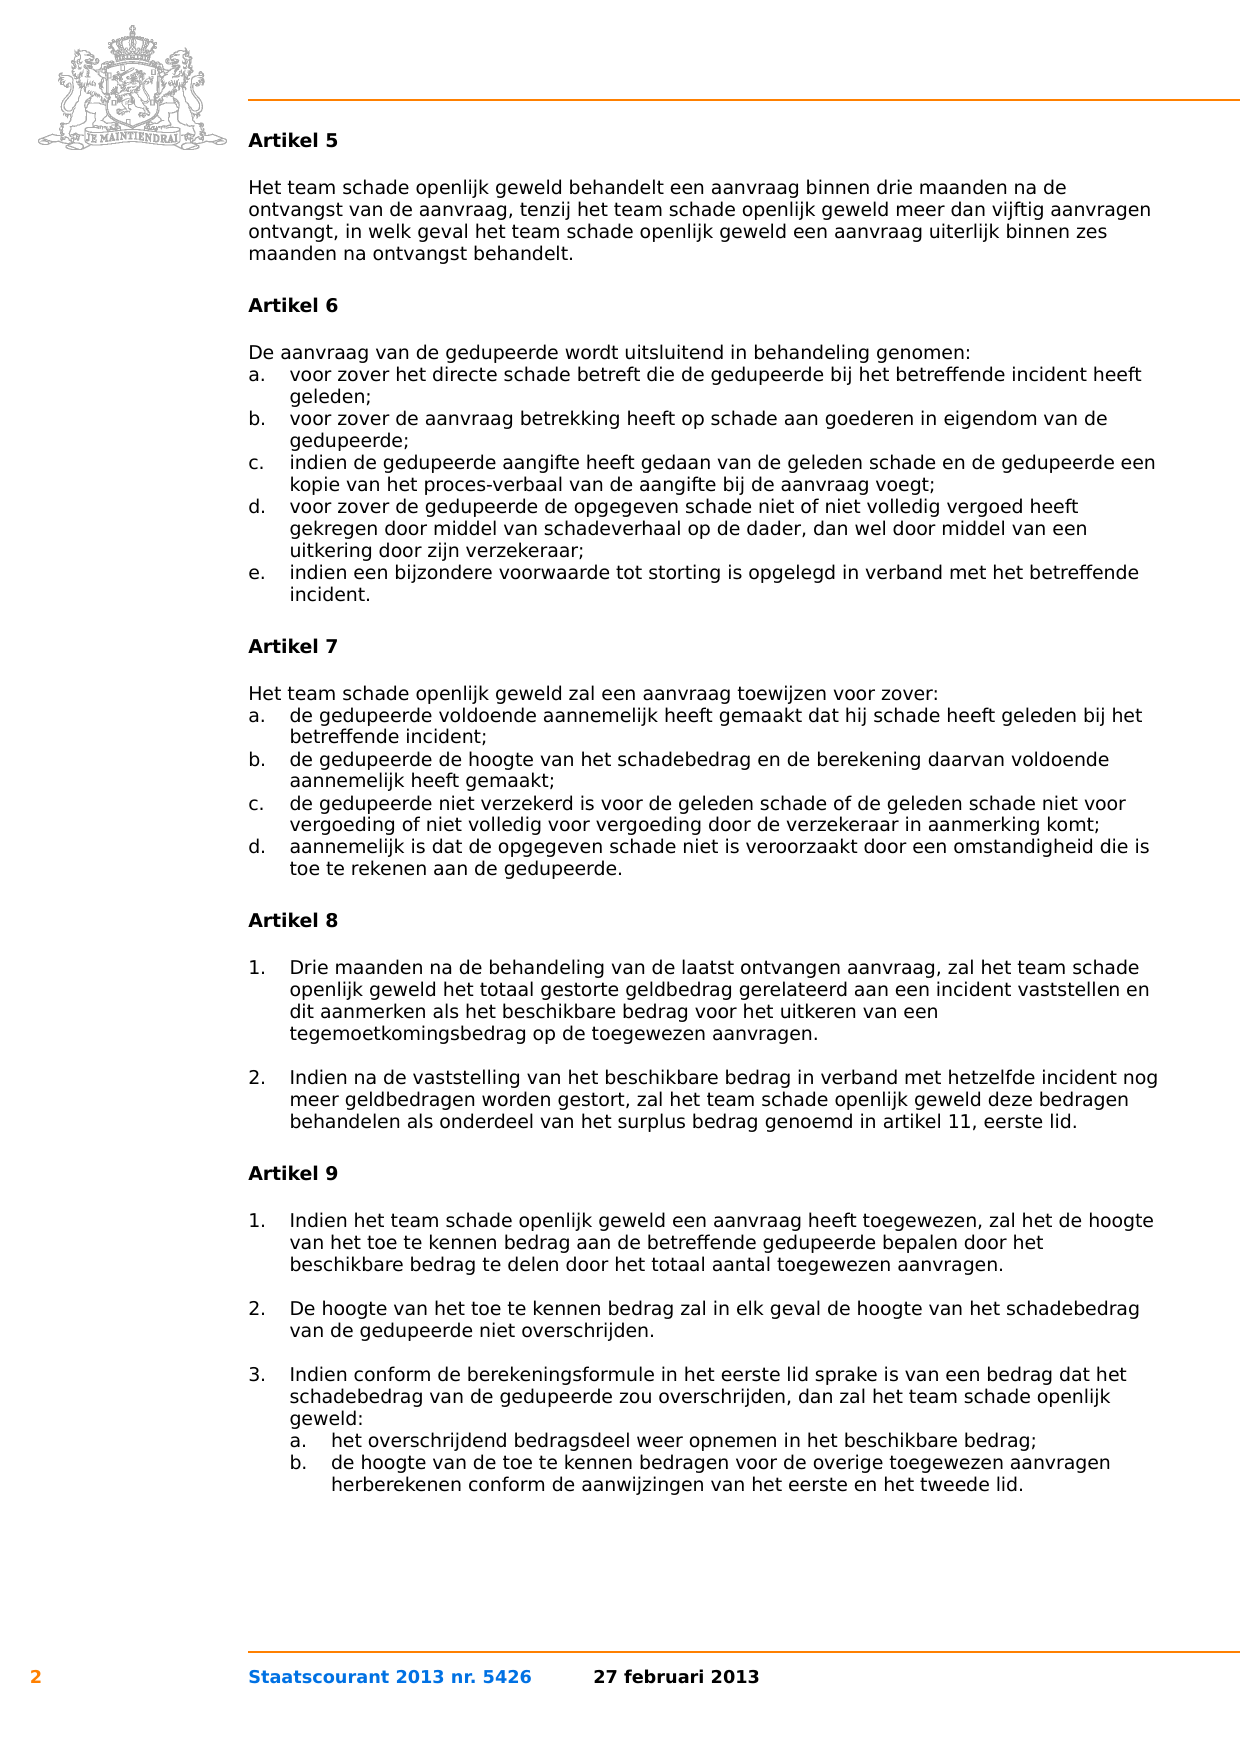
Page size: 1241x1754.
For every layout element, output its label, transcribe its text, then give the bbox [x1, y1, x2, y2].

text a. het overschrijdend bedragsdeel weer opnemen in het beschikbare bedrag; [289, 1429, 1163, 1452]
text 1. Drie maanden na de behandeling van de laatst ontvangen aanvraag, zal het team schade openlijk geweld het totaal gestorte geldbedrag gerelateerd aan een incident vaststellen en dit aanmerken als het beschikbare bedrag voor het uitkeren van een tegemoetkomingsbedrag op de toegewezen aanvragen. [248, 957, 1163, 1045]
text Het team schade openlijk geweld behandelt een aanvraag binnen drie maanden na de ontvangst van de aanvraag, tenzij het team schade openlijk geweld meer dan vijftig aanvragen ontvangt, in welk geval het team schade openlijk geweld een aanvraag uiterlijk binnen zes maanden na ontvangst behandelt. [248, 177, 1163, 265]
text De aanvraag van de gedupeerde wordt uitsluitend in behandeling genomen: [248, 342, 1163, 364]
text d. voor zover de gedupeerde de opgegeven schade niet of niet volledig vergoed heeft gekregen door middel van schadeverhaal op de dader, dan wel door middel van een uitkering door zijn verzekeraar; [248, 496, 1163, 562]
text 2. De hoogte van het toe te kennen bedrag zal in elk geval de hoogte van het schadebedrag van de gedupeerde niet overschrijden. [248, 1298, 1163, 1342]
text c. de gedupeerde niet verzekerd is voor de geleden schade of de geleden schade niet voor vergoeding of niet volledig voor vergoeding door de verzekeraar in aanmerking komt; [248, 792, 1163, 836]
text Het team schade openlijk geweld zal een aanvraag toewijzen voor zover: [248, 682, 1163, 704]
picture [38, 25, 227, 150]
text c. indien de gedupeerde aangifte heeft gedaan van de geleden schade en de gedupeerde een kopie van het proces-verbaal van de aangifte bij de aanvraag voegt; [248, 452, 1163, 496]
subtitle Artikel 5 [248, 130, 1163, 152]
text e. indien een bijzondere voorwaarde tot storting is opgelegd in verband met het betreffende incident. [248, 562, 1163, 606]
text 2. Indien na de vaststelling van het beschikbare bedrag in verband met hetzelfde incident nog meer geldbedragen worden gestort, zal het team schade openlijk geweld deze bedragen behandelen als onderdeel van het surplus bedrag genoemd in artikel 11, eerste lid. [248, 1067, 1163, 1133]
text 1. Indien het team schade openlijk geweld een aanvraag heeft toegewezen, zal het de hoogte van het toe te kennen bedrag aan de betreffende gedupeerde bepalen door het beschikbare bedrag te delen door het totaal aantal toegewezen aanvragen. [248, 1210, 1163, 1276]
subtitle Artikel 8 [248, 910, 1163, 932]
subtitle Artikel 9 [248, 1163, 1163, 1185]
text b. de hoogte van de toe te kennen bedragen voor de overige toegewezen aanvragen herberekenen conform de aanwijzingen van het eerste en het tweede lid. [289, 1452, 1163, 1496]
text a. voor zover het directe schade betreft die de gedupeerde bij het betreffende incident heeft geleden; [248, 364, 1163, 408]
subtitle Artikel 7 [248, 636, 1163, 657]
text b. voor zover de aanvraag betrekking heeft op schade aan goederen in eigendom van de gedupeerde; [248, 408, 1163, 452]
subtitle Artikel 6 [248, 295, 1163, 317]
text d. aannemelijk is dat de opgegeven schade niet is veroorzaakt door een omstandigheid die is toe te rekenen aan de gedupeerde. [248, 836, 1163, 880]
text 3. Indien conform de berekeningsformule in het eerste lid sprake is van een bedrag dat het schadebedrag van de gedupeerde zou overschrijden, dan zal het team schade openlijk geweld: [248, 1364, 1163, 1429]
text b. de gedupeerde de hoogte van het schadebedrag en de berekening daarvan voldoende aannemelijk heeft gemaakt; [248, 748, 1163, 792]
text a. de gedupeerde voldoende aannemelijk heeft gemaakt dat hij schade heeft geleden bij het betreffende incident; [248, 704, 1163, 748]
